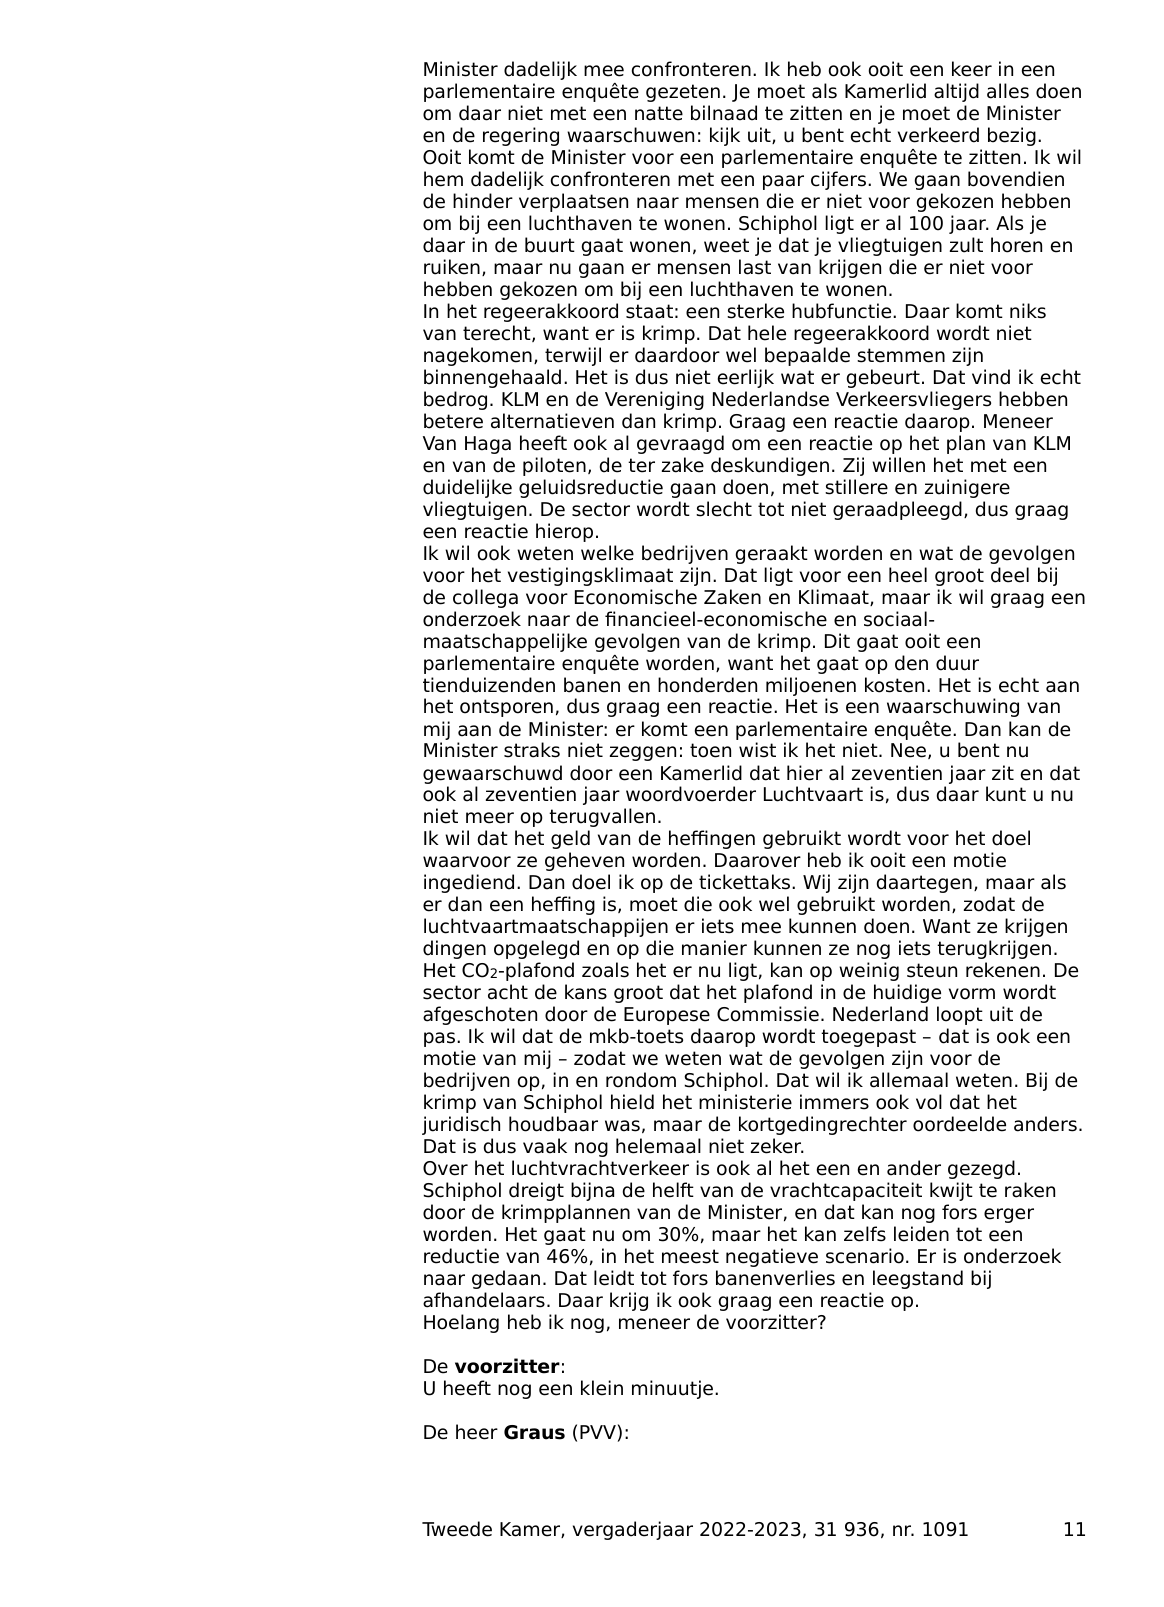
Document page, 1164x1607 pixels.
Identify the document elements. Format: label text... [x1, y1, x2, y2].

text U heeft nog een klein minuutje. [422, 1378, 1087, 1400]
text Het CO2-plafond zoals het er nu ligt, kan op weinig steun rekenen. De sector acht de kans groot dat het plafond in de huidige vorm wordt afgeschoten door de Europese Commissie. Nederland loopt uit de pas. Ik wil dat de mkb-toets daarop wordt toegepast – dat is ook een motie van mij – zodat we weten wat de gevolgen zijn voor de bedrijven op, in en rondom Schiphol. Dat wil ik allemaal weten. Bij de krimp van Schiphol hield het ministerie immers ook vol dat het juridisch houdbaar was, maar de kortgedingrechter oordeelde anders. Dat is dus vaak nog helemaal niet zeker. [422, 960, 1087, 1158]
text Over het luchtvrachtverkeer is ook al het een en ander gezegd. Schiphol dreigt bijna de helft van de vrachtcapaciteit kwijt te raken door de krimpplannen van de Minister, en dat kan nog fors erger worden. Het gaat nu om 30%, maar het kan zelfs leiden tot een reductie van 46%, in het meest negatieve scenario. Er is onderzoek naar gedaan. Dat leidt tot fors banenverlies en leegstand bij afhandelaars. Daar krijg ik ook graag een reactie op. [422, 1158, 1087, 1312]
text De voorzitter: [422, 1356, 1087, 1378]
text Minister dadelijk mee confronteren. Ik heb ook ooit een keer in een parlementaire enquête gezeten. Je moet als Kamerlid altijd alles doen om daar niet met een natte bilnaad te zitten en je moet de Minister en de regering waarschuwen: kijk uit, u bent echt verkeerd bezig. Ooit komt de Minister voor een parlementaire enquête te zitten. Ik wil hem dadelijk confronteren met een paar cijfers. We gaan bovendien de hinder verplaatsen naar mensen die er niet voor gekozen hebben om bij een luchthaven te wonen. Schiphol ligt er al 100 jaar. Als je daar in de buurt gaat wonen, weet je dat je vliegtuigen zult horen en ruiken, maar nu gaan er mensen last van krijgen die er niet voor hebben gekozen om bij een luchthaven te wonen. [422, 59, 1087, 301]
text Ik wil ook weten welke bedrijven geraakt worden en wat de gevolgen voor het vestigingsklimaat zijn. Dat ligt voor een heel groot deel bij de collega voor Economische Zaken en Klimaat, maar ik wil graag een onderzoek naar de financieel-economische en sociaal-maatschappelijke gevolgen van de krimp. Dit gaat ooit een parlementaire enquête worden, want het gaat op den duur tienduizenden banen en honderden miljoenen kosten. Het is echt aan het ontsporen, dus graag een reactie. Het is een waarschuwing van mij aan de Minister: er komt een parlementaire enquête. Dan kan de Minister straks niet zeggen: toen wist ik het niet. Nee, u bent nu gewaarschuwd door een Kamerlid dat hier al zeventien jaar zit en dat ook al zeventien jaar woordvoerder Luchtvaart is, dus daar kunt u nu niet meer op terugvallen. [422, 543, 1087, 828]
text Ik wil dat het geld van de heffingen gebruikt wordt voor het doel waarvoor ze geheven worden. Daarover heb ik ooit een motie ingediend. Dan doel ik op de tickettaks. Wij zijn daartegen, maar als er dan een heffing is, moet die ook wel gebruikt worden, zodat de luchtvaartmaatschappijen er iets mee kunnen doen. Want ze krijgen dingen opgelegd en op die manier kunnen ze nog iets terugkrijgen. [422, 828, 1087, 960]
text Hoelang heb ik nog, meneer de voorzitter? [422, 1312, 1087, 1334]
text In het regeerakkoord staat: een sterke hubfunctie. Daar komt niks van terecht, want er is krimp. Dat hele regeerakkoord wordt niet nagekomen, terwijl er daardoor wel bepaalde stemmen zijn binnengehaald. Het is dus niet eerlijk wat er gebeurt. Dat vind ik echt bedrog. KLM en de Vereniging Nederlandse Verkeersvliegers hebben betere alternatieven dan krimp. Graag een reactie daarop. Meneer Van Haga heeft ook al gevraagd om een reactie op het plan van KLM en van de piloten, de ter zake deskundigen. Zij willen het met een duidelijke geluidsreductie gaan doen, met stillere en zuinigere vliegtuigen. De sector wordt slecht tot niet geraadpleegd, dus graag een reactie hierop. [422, 301, 1087, 543]
text De heer Graus (PVV): [422, 1422, 1087, 1444]
